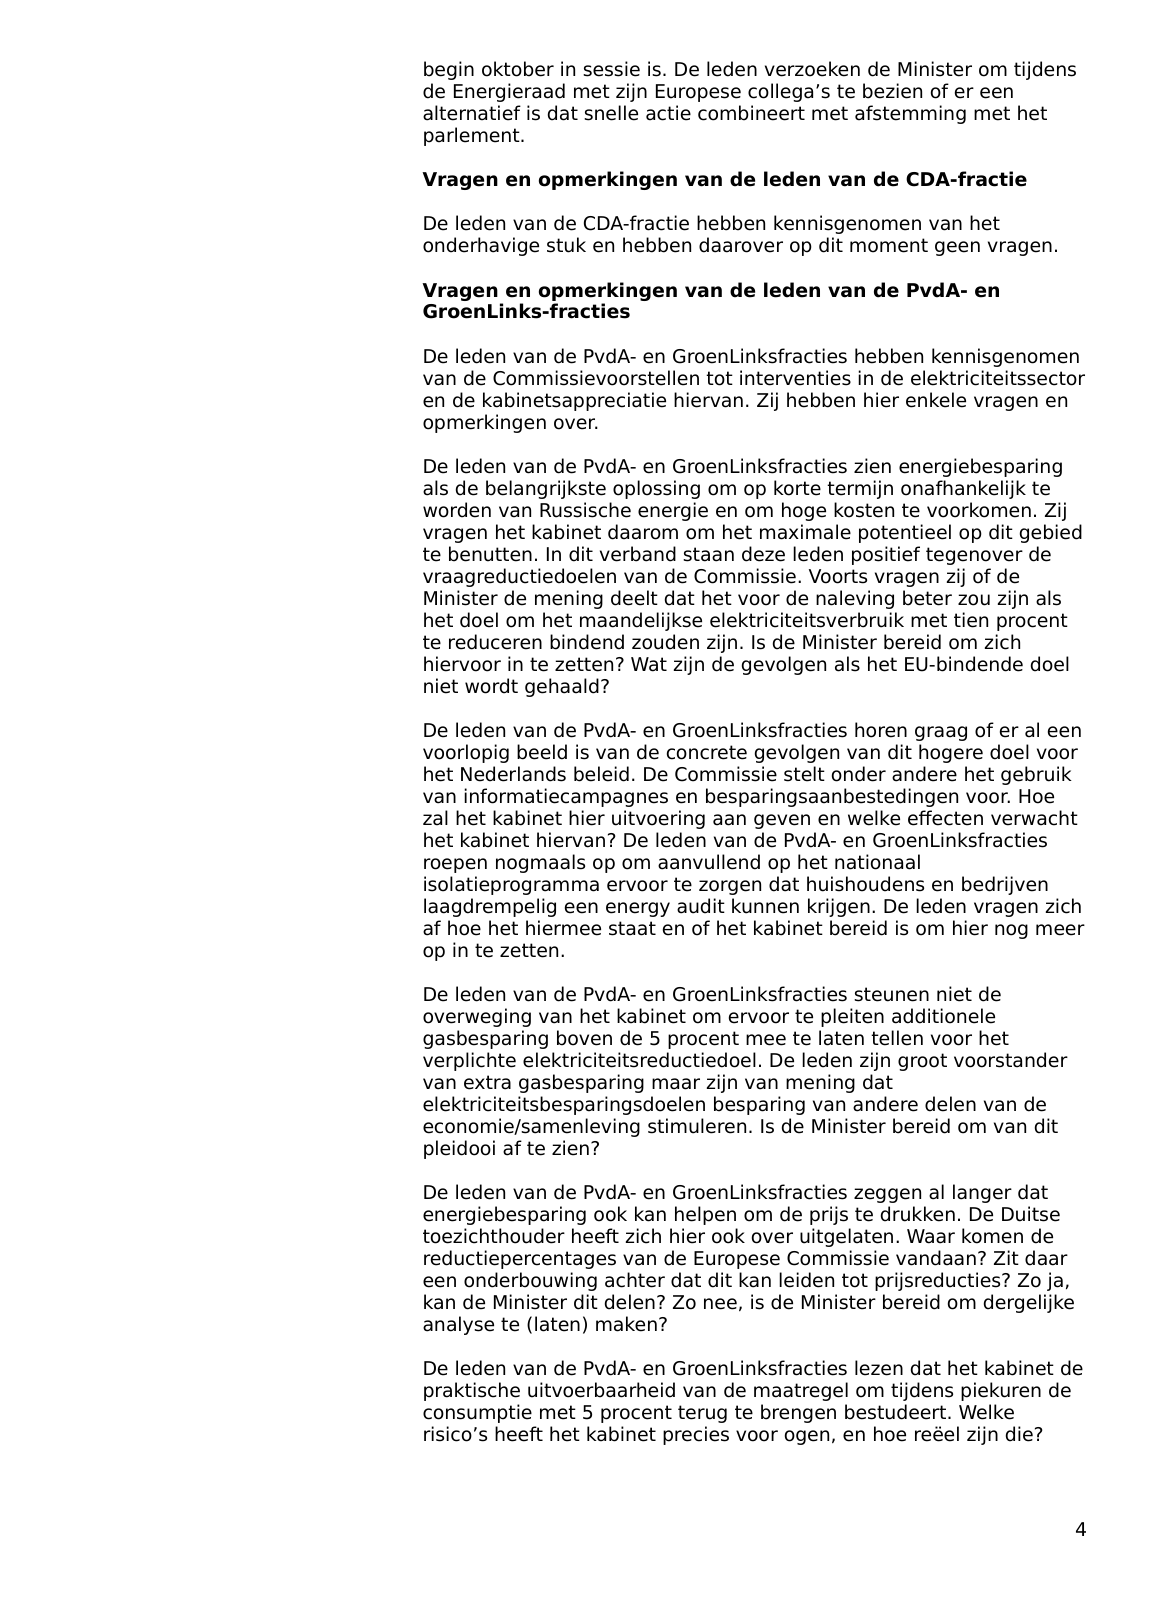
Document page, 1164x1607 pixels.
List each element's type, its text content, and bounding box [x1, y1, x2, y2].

text begin oktober in sessie is. De leden verzoeken de Minister om tijdens de Energieraad met zijn Europese collega’s te bezien of er een alternatief is dat snelle actie combineert met afstemming met het parlement. [422, 59, 1087, 147]
text De leden van de PvdA- en GroenLinksfracties lezen dat het kabinet de praktische uitvoerbaarheid van de maatregel om tijdens piekuren de consumptie met 5 procent terug te brengen bestudeert. Welke risico’s heeft het kabinet precies voor ogen, en hoe reëel zijn die? [422, 1358, 1087, 1446]
text De leden van de PvdA- en GroenLinksfracties hebben kennisgenomen van de Commissievoorstellen tot interventies in de elektriciteitssector en de kabinetsappreciatie hiervan. Zij hebben hier enkele vragen en opmerkingen over. [422, 346, 1087, 433]
text De leden van de PvdA- en GroenLinksfracties zien energiebesparing als de belangrijkste oplossing om op korte termijn onafhankelijk te worden van Russische energie en om hoge kosten te voorkomen. Zij vragen het kabinet daarom om het maximale potentieel op dit gebied te benutten. In dit verband staan deze leden positief tegenover de vraagreductiedoelen van de Commissie. Voorts vragen zij of de Minister de mening deelt dat het voor de naleving beter zou zijn als het doel om het maandelijkse elektriciteitsverbruik met tien procent te reduceren bindend zouden zijn. Is de Minister bereid om zich hiervoor in te zetten? Wat zijn de gevolgen als het EU-bindende doel niet wordt gehaald? [422, 456, 1087, 697]
subtitle Vragen en opmerkingen van de leden van de PvdA- en GroenLinks-fracties [422, 279, 1087, 323]
text De leden van de CDA-fractie hebben kennisgenomen van het onderhavige stuk en hebben daarover op dit moment geen vragen. [422, 213, 1087, 257]
text De leden van de PvdA- en GroenLinksfracties horen graag of er al een voorlopig beeld is van de concrete gevolgen van dit hogere doel voor het Nederlands beleid. De Commissie stelt onder andere het gebruik van informatiecampagnes en besparingsaanbestedingen voor. Hoe zal het kabinet hier uitvoering aan geven en welke effecten verwacht het kabinet hiervan? De leden van de PvdA- en GroenLinksfracties roepen nogmaals op om aanvullend op het nationaal isolatieprogramma ervoor te zorgen dat huishoudens en bedrijven laagdrempelig een energy audit kunnen krijgen. De leden vragen zich af hoe het hiermee staat en of het kabinet bereid is om hier nog meer op in te zetten. [422, 720, 1087, 961]
text De leden van de PvdA- en GroenLinksfracties steunen niet de overweging van het kabinet om ervoor te pleiten additionele gasbesparing boven de 5 procent mee te laten tellen voor het verplichte elektriciteitsreductiedoel. De leden zijn groot voorstander van extra gasbesparing maar zijn van mening dat elektriciteitsbesparingsdoelen besparing van andere delen van de economie/samenleving stimuleren. Is de Minister bereid om van dit pleidooi af te zien? [422, 984, 1087, 1159]
text De leden van de PvdA- en GroenLinksfracties zeggen al langer dat energiebesparing ook kan helpen om de prijs te drukken. De Duitse toezichthouder heeft zich hier ook over uitgelaten. Waar komen de reductiepercentages van de Europese Commissie vandaan? Zit daar een onderbouwing achter dat dit kan leiden tot prijsreducties? Zo ja, kan de Minister dit delen? Zo nee, is de Minister bereid om dergelijke analyse te (laten) maken? [422, 1182, 1087, 1336]
subtitle Vragen en opmerkingen van de leden van de CDA-fractie [422, 169, 1087, 191]
